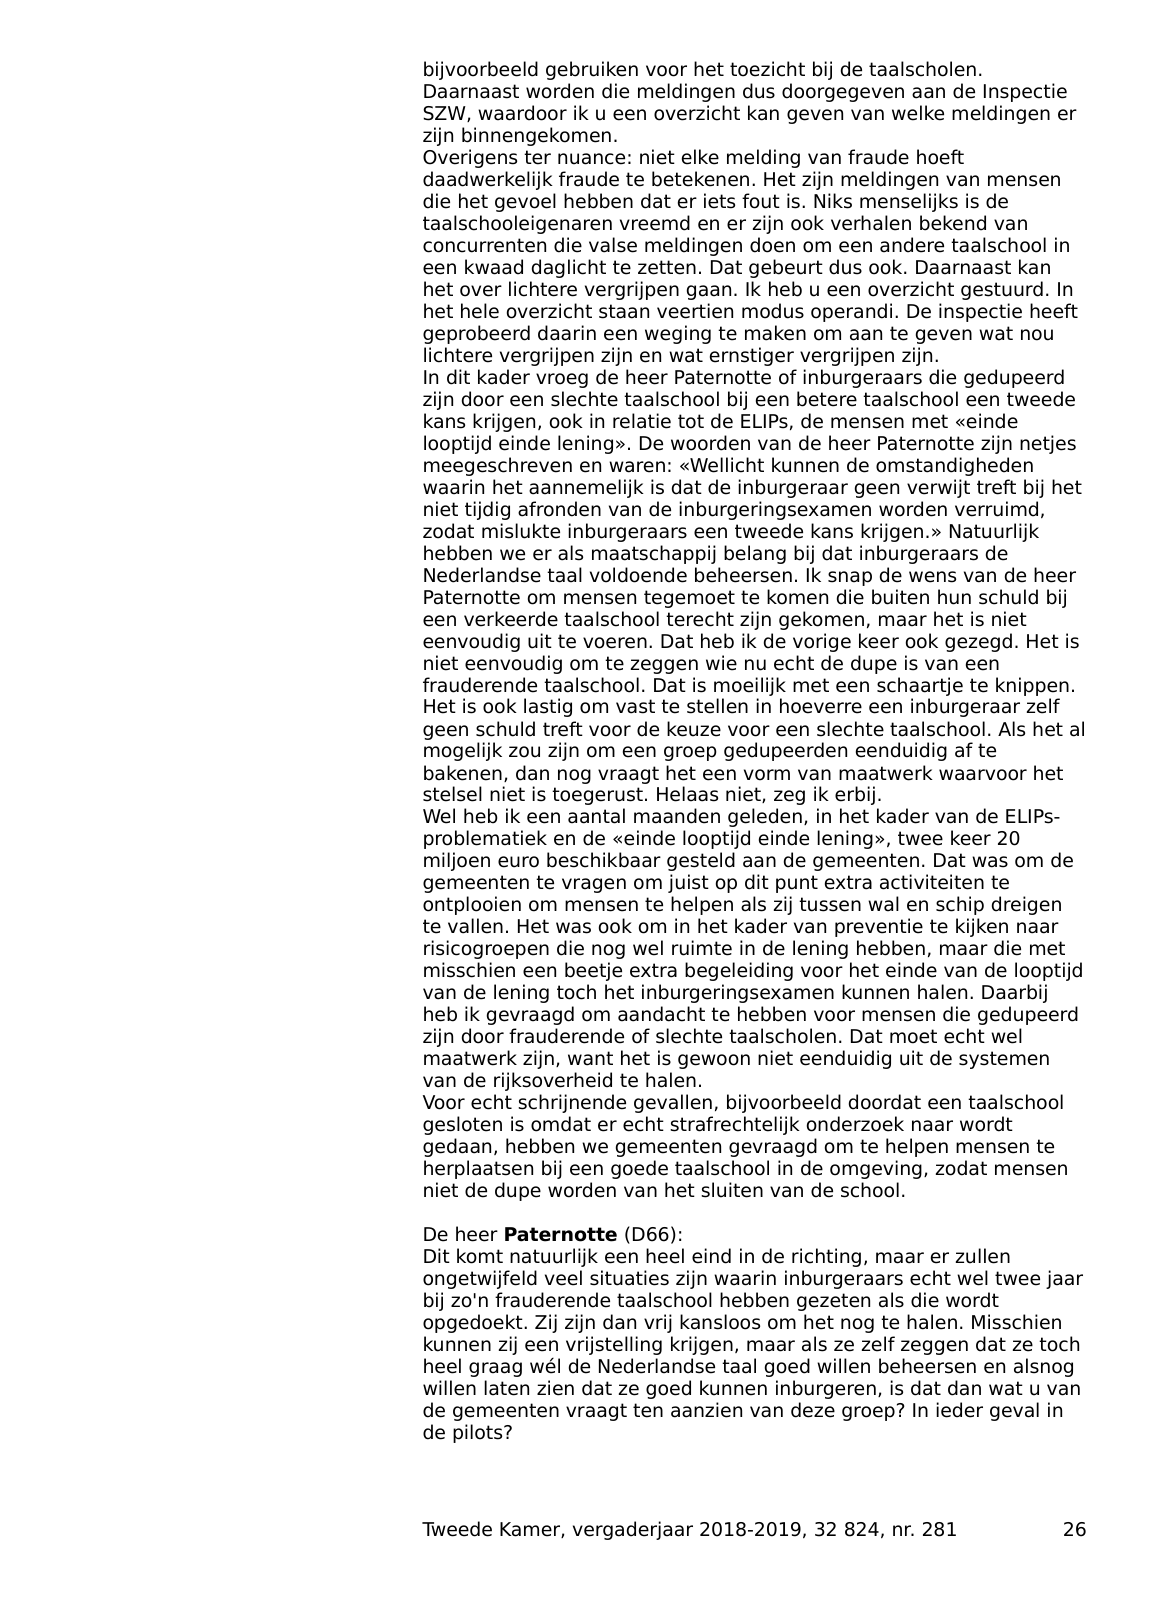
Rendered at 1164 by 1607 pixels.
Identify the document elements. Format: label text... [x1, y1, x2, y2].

text Voor echt schrijnende gevallen, bijvoorbeeld doordat een taalschool gesloten is omdat er echt strafrechtelijk onderzoek naar wordt gedaan, hebben we gemeenten gevraagd om te helpen mensen te herplaatsen bij een goede taalschool in de omgeving, zodat mensen niet de dupe worden van het sluiten van de school. [422, 1092, 1087, 1202]
text bijvoorbeeld gebruiken voor het toezicht bij de taalscholen. Daarnaast worden die meldingen dus doorgegeven aan de Inspectie SZW, waardoor ik u een overzicht kan geven van welke meldingen er zijn binnengekomen. [422, 59, 1087, 147]
text Dit komt natuurlijk een heel eind in de richting, maar er zullen ongetwijfeld veel situaties zijn waarin inburgeraars echt wel twee jaar bij zo'n frauderende taalschool hebben gezeten als die wordt opgedoekt. Zij zijn dan vrij kansloos om het nog te halen. Misschien kunnen zij een vrijstelling krijgen, maar als ze zelf zeggen dat ze toch heel graag wél de Nederlandse taal goed willen beheersen en alsnog willen laten zien dat ze goed kunnen inburgeren, is dat dan wat u van de gemeenten vraagt ten aanzien van deze groep? In ieder geval in de pilots? [422, 1246, 1087, 1444]
text In dit kader vroeg de heer Paternotte of inburgeraars die gedupeerd zijn door een slechte taalschool bij een betere taalschool een tweede kans krijgen, ook in relatie tot de ELIPs, de mensen met «einde looptijd einde lening». De woorden van de heer Paternotte zijn netjes meegeschreven en waren: «Wellicht kunnen de omstandigheden waarin het aannemelijk is dat de inburgeraar geen verwijt treft bij het niet tijdig afronden van de inburgeringsexamen worden verruimd, zodat mislukte inburgeraars een tweede kans krijgen.» Natuurlijk hebben we er als maatschappij belang bij dat inburgeraars de Nederlandse taal voldoende beheersen. Ik snap de wens van de heer Paternotte om mensen tegemoet te komen die buiten hun schuld bij een verkeerde taalschool terecht zijn gekomen, maar het is niet eenvoudig uit te voeren. Dat heb ik de vorige keer ook gezegd. Het is niet eenvoudig om te zeggen wie nu echt de dupe is van een frauderende taalschool. Dat is moeilijk met een schaartje te knippen. Het is ook lastig om vast te stellen in hoeverre een inburgeraar zelf geen schuld treft voor de keuze voor een slechte taalschool. Als het al mogelijk zou zijn om een groep gedupeerden eenduidig af te bakenen, dan nog vraagt het een vorm van maatwerk waarvoor het stelsel niet is toegerust. Helaas niet, zeg ik erbij. [422, 367, 1087, 806]
text Overigens ter nuance: niet elke melding van fraude hoeft daadwerkelijk fraude te betekenen. Het zijn meldingen van mensen die het gevoel hebben dat er iets fout is. Niks menselijks is de taalschooleigenaren vreemd en er zijn ook verhalen bekend van concurrenten die valse meldingen doen om een andere taalschool in een kwaad daglicht te zetten. Dat gebeurt dus ook. Daarnaast kan het over lichtere vergrijpen gaan. Ik heb u een overzicht gestuurd. In het hele overzicht staan veertien modus operandi. De inspectie heeft geprobeerd daarin een weging te maken om aan te geven wat nou lichtere vergrijpen zijn en wat ernstiger vergrijpen zijn. [422, 147, 1087, 367]
text Wel heb ik een aantal maanden geleden, in het kader van de ELIPs-problematiek en de «einde looptijd einde lening», twee keer 20 miljoen euro beschikbaar gesteld aan de gemeenten. Dat was om de gemeenten te vragen om juist op dit punt extra activiteiten te ontplooien om mensen te helpen als zij tussen wal en schip dreigen te vallen. Het was ook om in het kader van preventie te kijken naar risicogroepen die nog wel ruimte in de lening hebben, maar die met misschien een beetje extra begeleiding voor het einde van de looptijd van de lening toch het inburgeringsexamen kunnen halen. Daarbij heb ik gevraagd om aandacht te hebben voor mensen die gedupeerd zijn door frauderende of slechte taalscholen. Dat moet echt wel maatwerk zijn, want het is gewoon niet eenduidig uit de systemen van de rijksoverheid te halen. [422, 806, 1087, 1092]
text De heer Paternotte (D66): [422, 1224, 1087, 1246]
